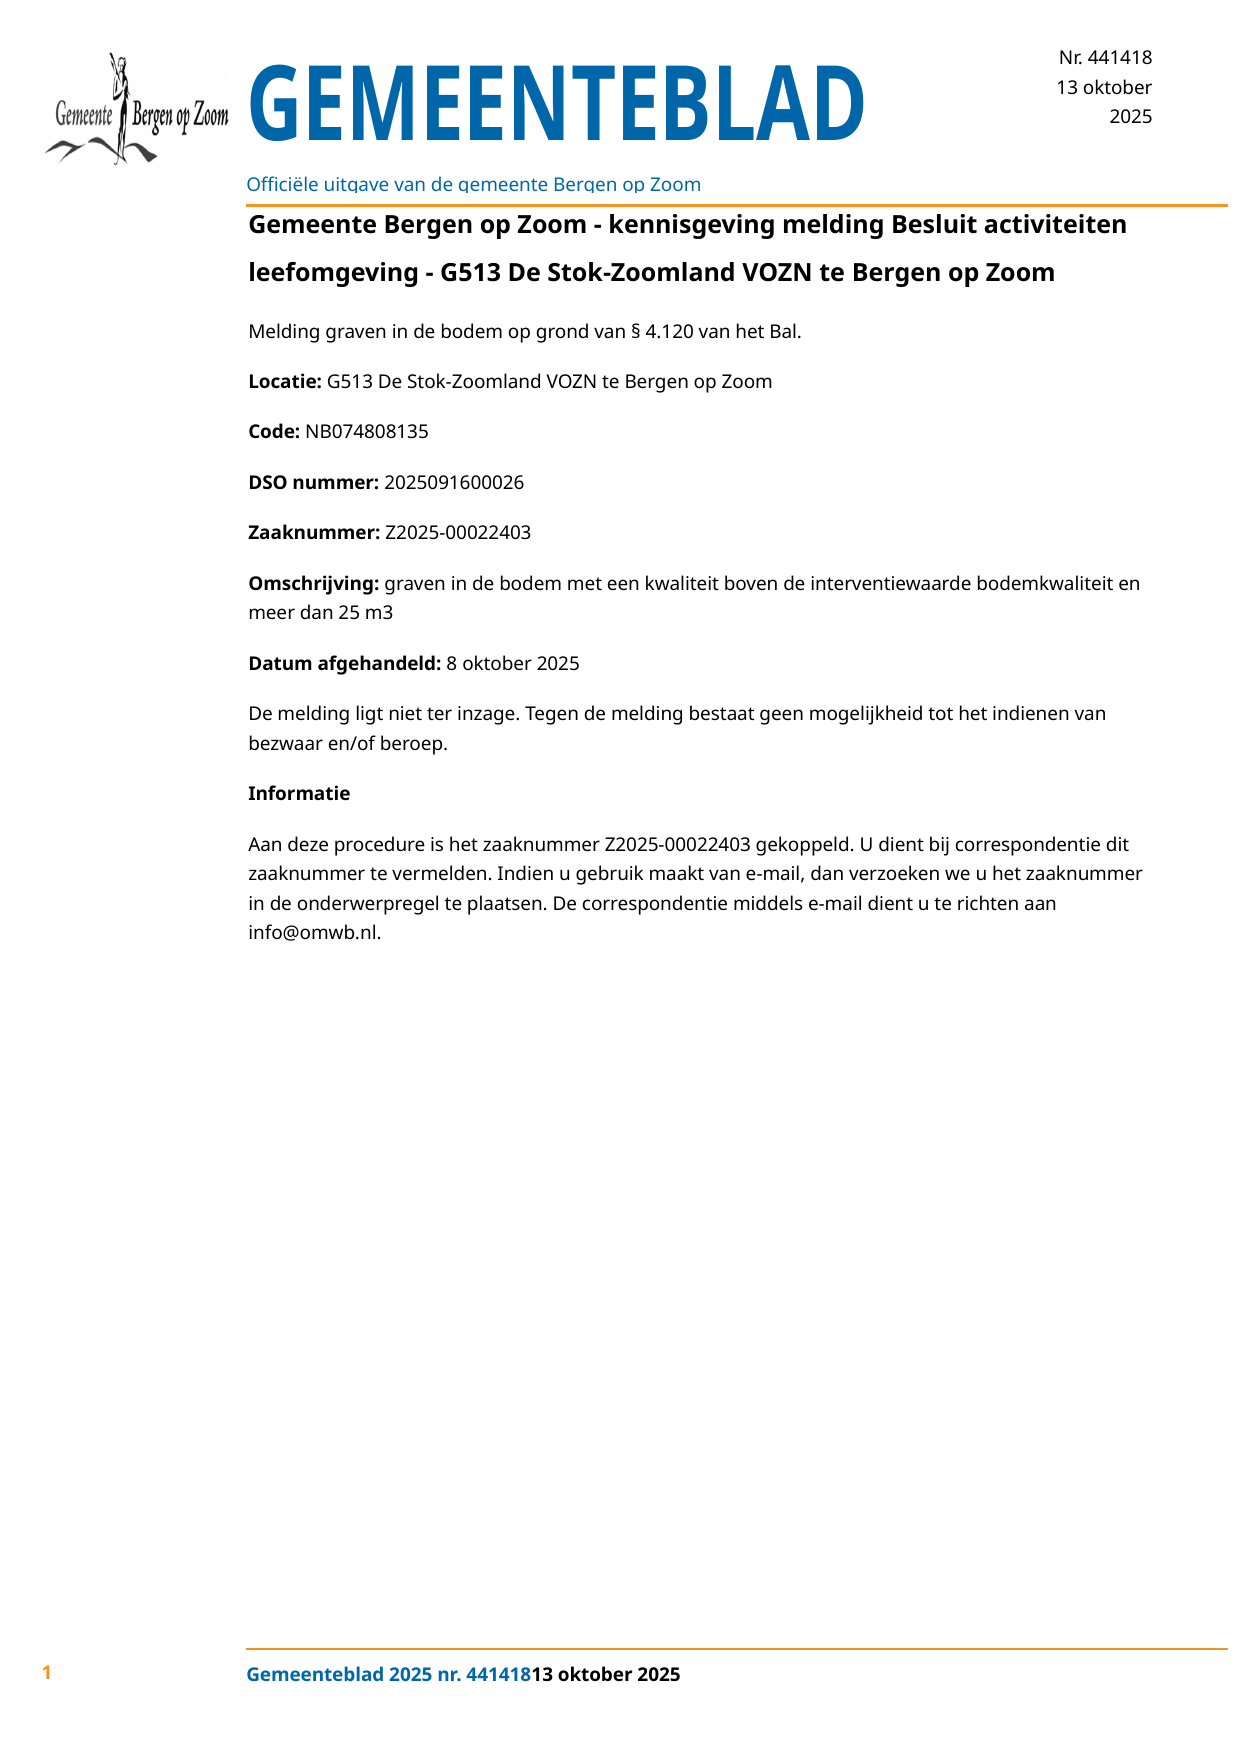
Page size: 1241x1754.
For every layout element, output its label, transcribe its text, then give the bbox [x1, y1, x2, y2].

text Informatie [248, 780, 1152, 806]
picture [41, 47, 231, 172]
text Code: NB074808135 [248, 419, 1152, 444]
text Melding graven in de bodem op grond van § 4.120 van het Bal. [248, 318, 1152, 344]
text Gemeente Bergen op Zoom - kennisgeving melding Besluit activiteiten leefomgeving - G513 De Stok-Zoomland VOZN te Bergen op Zoom [248, 207, 1152, 288]
text Zaaknummer: Z2025-00022403 [248, 519, 1152, 545]
text DSO nummer: 2025091600026 [248, 469, 1152, 495]
text De melding ligt niet ter inzage. Tegen de melding bestaat geen mogelijkheid tot het indienen van bezwaar en/of beroep. [248, 700, 1152, 756]
text Locatie: G513 De Stok-Zoomland VOZN te Bergen op Zoom [248, 368, 1152, 394]
text Datum afgehandeld: 8 oktober 2025 [248, 650, 1152, 676]
text Omschrijving: graven in de bodem met een kwaliteit boven de interventiewaarde bodemkwaliteit en meer dan 25 m3 [248, 570, 1152, 625]
text Aan deze procedure is het zaaknummer Z2025-00022403 gekoppeld. U dient bij correspondentie dit zaaknummer te vermelden. Indien u gebruik maakt van e-mail, dan verzoeken we u het zaaknummer in de onderwerpregel te plaatsen. De correspondentie middels e-mail dient u te richten aan info@omwb.nl. [248, 831, 1152, 945]
